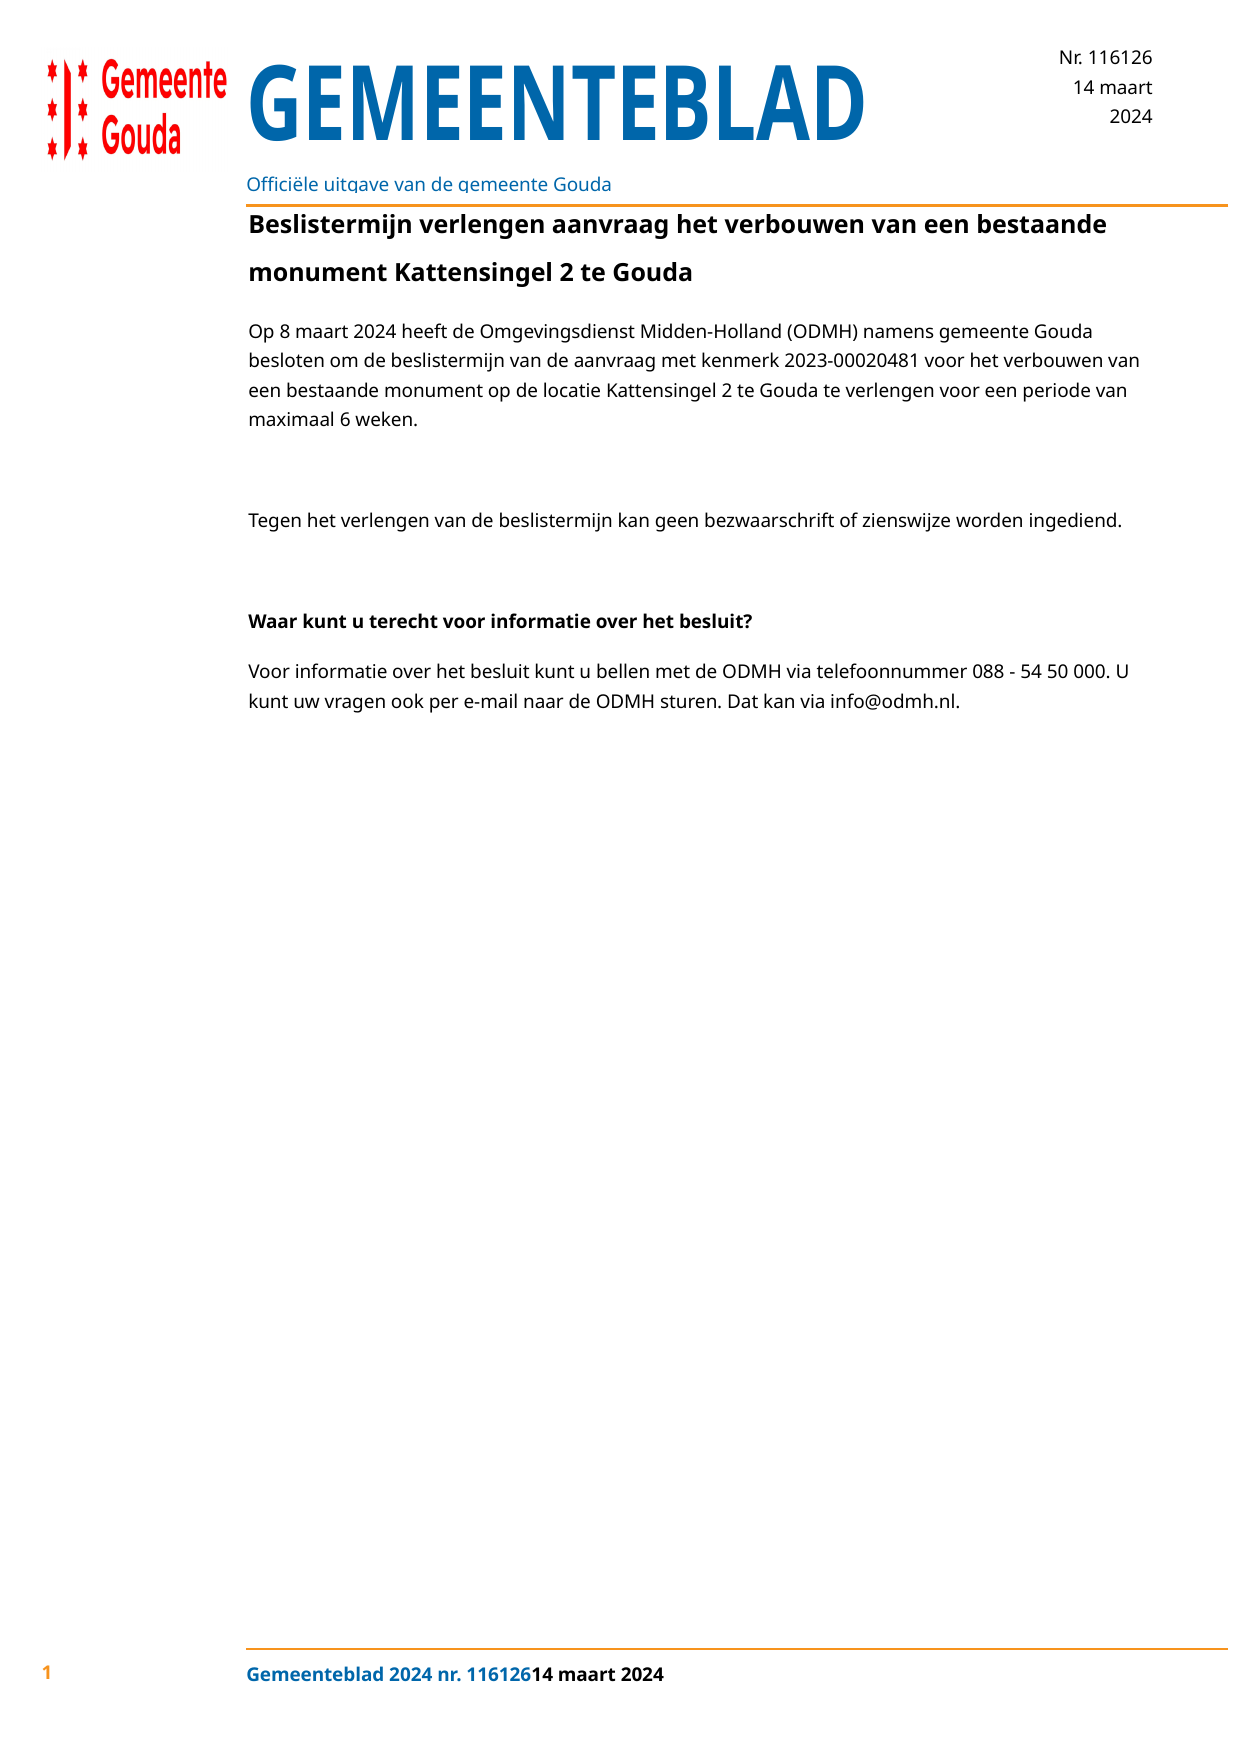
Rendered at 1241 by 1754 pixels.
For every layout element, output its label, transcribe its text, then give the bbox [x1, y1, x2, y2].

text Voor informatie over het besluit kunt u bellen met de ODMH via telefoonnummer 088 - 54 50 000. U kunt uw vragen ook per e-mail naar de ODMH sturen. Dat kan via info@odmh.nl. [248, 659, 1152, 714]
text Tegen het verlengen van de beslistermijn kan geen bezwaarschrift of zienswijze worden ingediend. [248, 507, 1152, 533]
text Waar kunt u terecht voor informatie over het besluit? [248, 608, 1152, 634]
text Beslistermijn verlengen aanvraag het verbouwen van een bestaande monument Kattensingel 2 te Gouda [248, 207, 1152, 288]
text Op 8 maart 2024 heeft de Omgevingsdienst Midden-Holland (ODMH) namens gemeente Gouda besloten om de beslistermijn van de aanvraag met kenmerk 2023-00020481 voor het verbouwen van een bestaande monument op de locatie Kattensingel 2 te Gouda te verlengen voor een periode van maximaal 6 weken. [248, 318, 1152, 432]
picture [41, 47, 231, 172]
